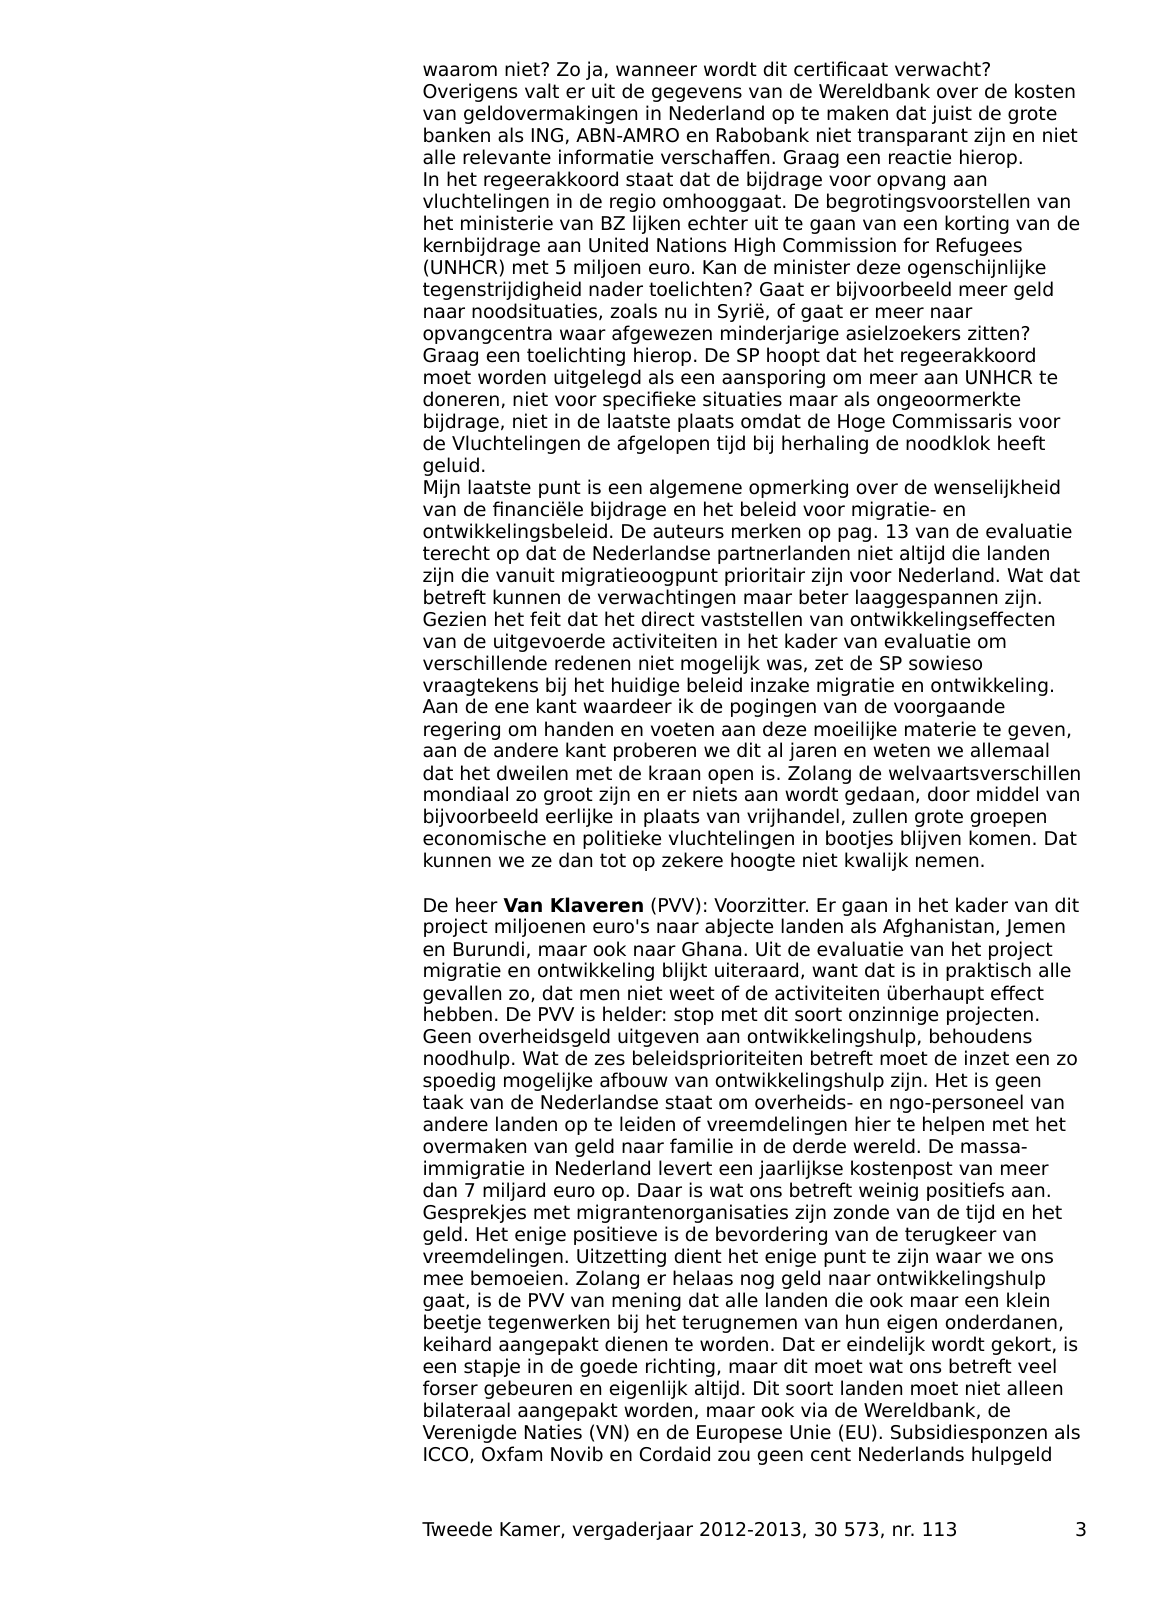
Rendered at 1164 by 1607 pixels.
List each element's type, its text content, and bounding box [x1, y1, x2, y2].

text waarom niet? Zo ja, wanneer wordt dit certificaat verwacht? Overigens valt er uit de gegevens van de Wereldbank over de kosten van geldovermakingen in Nederland op te maken dat juist de grote banken als ING, ABN-AMRO en Rabobank niet transparant zijn en niet alle relevante informatie verschaffen. Graag een reactie hierop. [422, 59, 1087, 169]
text Mijn laatste punt is een algemene opmerking over de wenselijkheid van de financiële bijdrage en het beleid voor migratie- en ontwikkelingsbeleid. De auteurs merken op pag. 13 van de evaluatie terecht op dat de Nederlandse partnerlanden niet altijd die landen zijn die vanuit migratieoogpunt prioritair zijn voor Nederland. Wat dat betreft kunnen de verwachtingen maar beter laaggespannen zijn. Gezien het feit dat het direct vaststellen van ontwikkelingseffecten van de uitgevoerde activiteiten in het kader van evaluatie om verschillende redenen niet mogelijk was, zet de SP sowieso vraagtekens bij het huidige beleid inzake migratie en ontwikkeling. Aan de ene kant waardeer ik de pogingen van de voorgaande regering om handen en voeten aan deze moeilijke materie te geven, aan de andere kant proberen we dit al jaren en weten we allemaal dat het dweilen met de kraan open is. Zolang de welvaartsverschillen mondiaal zo groot zijn en er niets aan wordt gedaan, door middel van bijvoorbeeld eerlijke in plaats van vrijhandel, zullen grote groepen economische en politieke vluchtelingen in bootjes blijven komen. Dat kunnen we ze dan tot op zekere hoogte niet kwalijk nemen. [422, 477, 1087, 872]
text De heer Van Klaveren (PVV): Voorzitter. Er gaan in het kader van dit project miljoenen euro's naar abjecte landen als Afghanistan, Jemen en Burundi, maar ook naar Ghana. Uit de evaluatie van het project migratie en ontwikkeling blijkt uiteraard, want dat is in praktisch alle gevallen zo, dat men niet weet of de activiteiten überhaupt effect hebben. De PVV is helder: stop met dit soort onzinnige projecten. Geen overheidsgeld uitgeven aan ontwikkelingshulp, behoudens noodhulp. Wat de zes beleidsprioriteiten betreft moet de inzet een zo spoedig mogelijke afbouw van ontwikkelingshulp zijn. Het is geen taak van de Nederlandse staat om overheids- en ngo-personeel van andere landen op te leiden of vreemdelingen hier te helpen met het overmaken van geld naar familie in de derde wereld. De massa-immigratie in Nederland levert een jaarlijkse kostenpost van meer dan 7 miljard euro op. Daar is wat ons betreft weinig positiefs aan. Gesprekjes met migrantenorganisaties zijn zonde van de tijd en het geld. Het enige positieve is de bevordering van de terugkeer van vreemdelingen. Uitzetting dient het enige punt te zijn waar we ons mee bemoeien. Zolang er helaas nog geld naar ontwikkelingshulp gaat, is de PVV van mening dat alle landen die ook maar een klein beetje tegenwerken bij het terugnemen van hun eigen onderdanen, keihard aangepakt dienen te worden. Dat er eindelijk wordt gekort, is een stapje in de goede richting, maar dit moet wat ons betreft veel forser gebeuren en eigenlijk altijd. Dit soort landen moet niet alleen bilateraal aangepakt worden, maar ook via de Wereldbank, de Verenigde Naties (VN) en de Europese Unie (EU). Subsidiesponzen als ICCO, Oxfam Novib en Cordaid zou geen cent Nederlands hulpgeld [422, 894, 1087, 1466]
text In het regeerakkoord staat dat de bijdrage voor opvang aan vluchtelingen in de regio omhooggaat. De begrotingsvoorstellen van het ministerie van BZ lijken echter uit te gaan van een korting van de kernbijdrage aan United Nations High Commission for Refugees (UNHCR) met 5 miljoen euro. Kan de minister deze ogenschijnlijke tegenstrijdigheid nader toelichten? Gaat er bijvoorbeeld meer geld naar noodsituaties, zoals nu in Syrië, of gaat er meer naar opvangcentra waar afgewezen minderjarige asielzoekers zitten? Graag een toelichting hierop. De SP hoopt dat het regeerakkoord moet worden uitgelegd als een aansporing om meer aan UNHCR te doneren, niet voor specifieke situaties maar als ongeoormerkte bijdrage, niet in de laatste plaats omdat de Hoge Commissaris voor de Vluchtelingen de afgelopen tijd bij herhaling de noodklok heeft geluid. [422, 169, 1087, 477]
